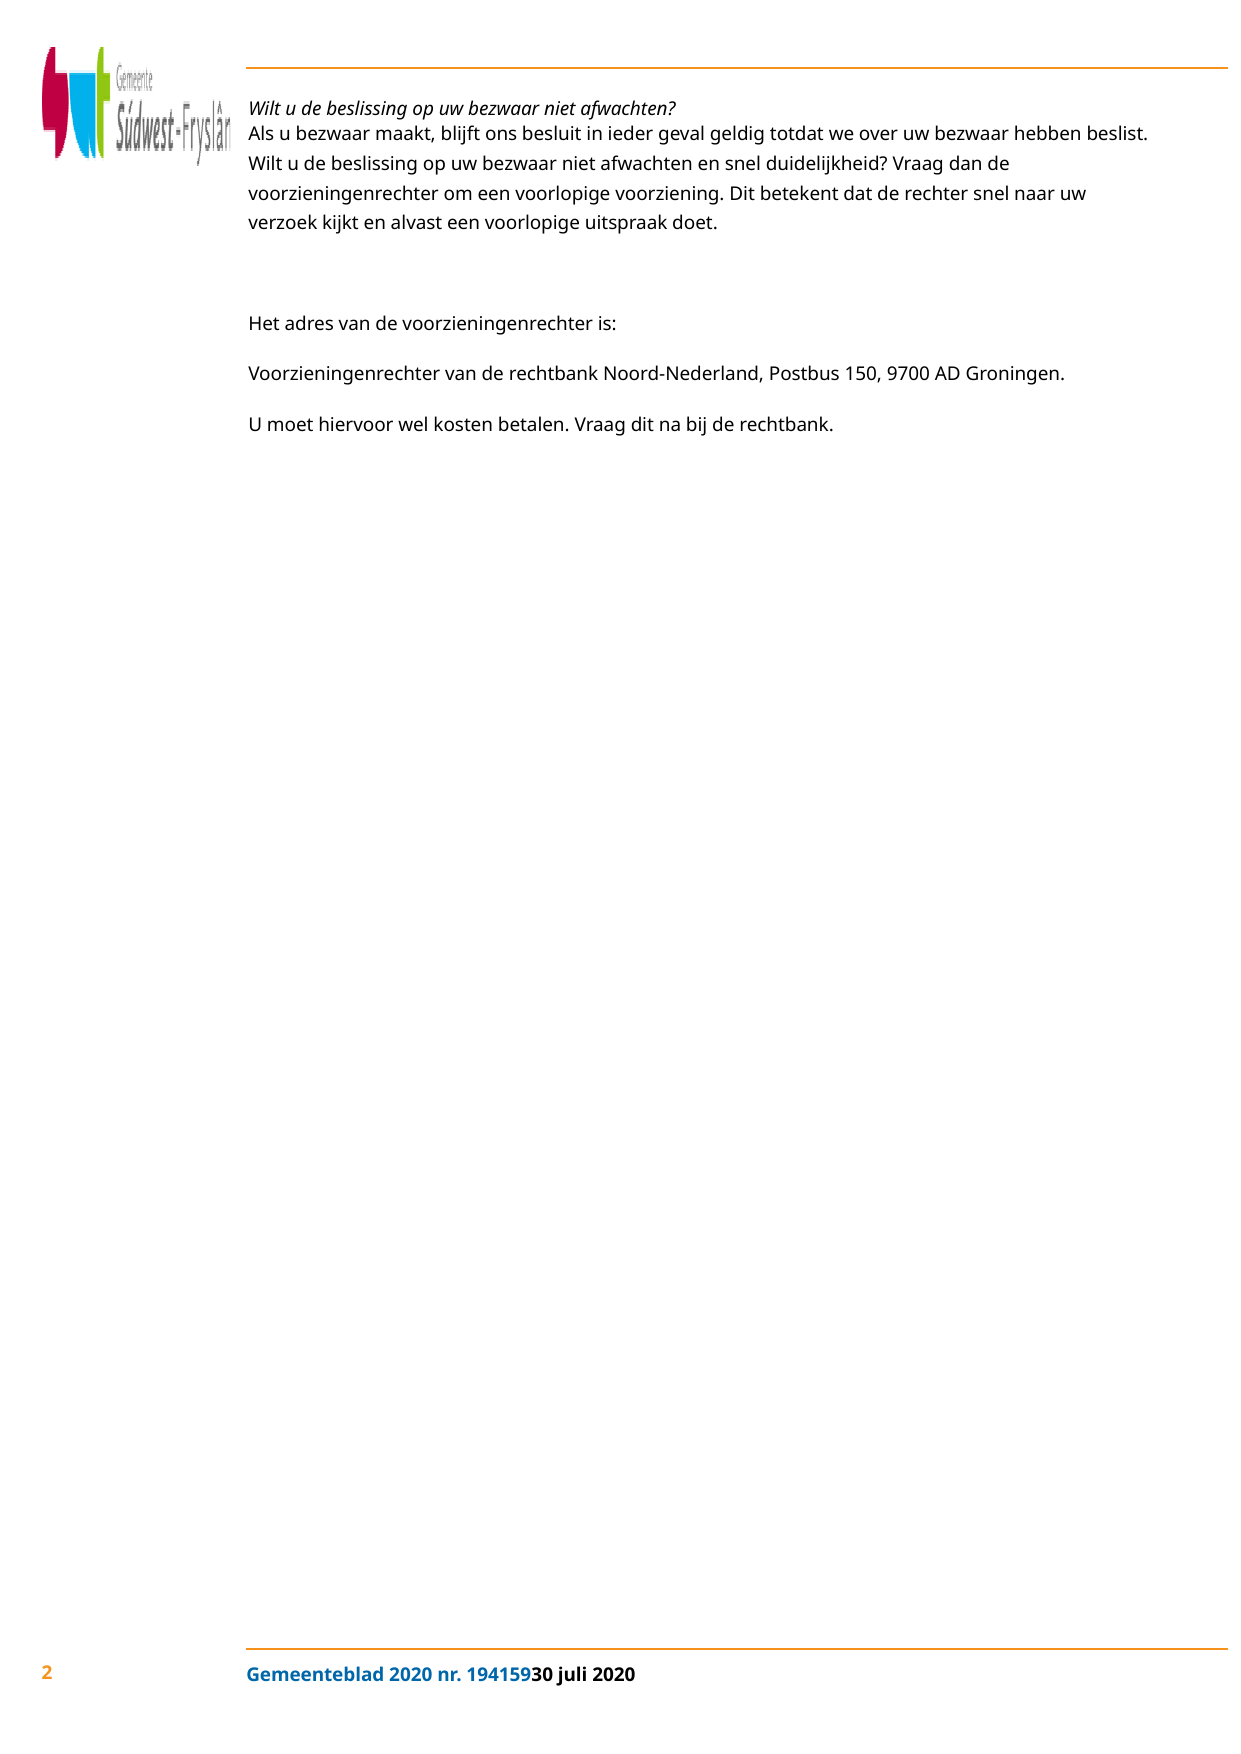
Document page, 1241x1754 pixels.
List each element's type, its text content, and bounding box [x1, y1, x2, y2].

text Het adres van de voorzieningenrechter is: [248, 310, 1152, 336]
picture [41, 47, 231, 172]
text Voorzieningenrechter van de rechtbank Noord-Nederland, Postbus 150, 9700 AD Groningen. [248, 361, 1152, 386]
text Als u bezwaar maakt, blijft ons besluit in ieder geval geldig totdat we over uw bezwaar hebben beslist. Wilt u de beslissing op uw bezwaar niet afwachten en snel duidelijkheid? Vraag dan de voorzieningenrechter om een voorlopige voorziening. Dit betekent dat de rechter snel naar uw verzoek kijkt en alvast een voorlopige uitspraak doet. [248, 121, 1152, 235]
text Wilt u de beslissing op uw bezwaar niet afwachten? [248, 95, 1152, 121]
text U moet hiervoor wel kosten betalen. Vraag dit na bij de rechtbank. [248, 411, 1152, 437]
